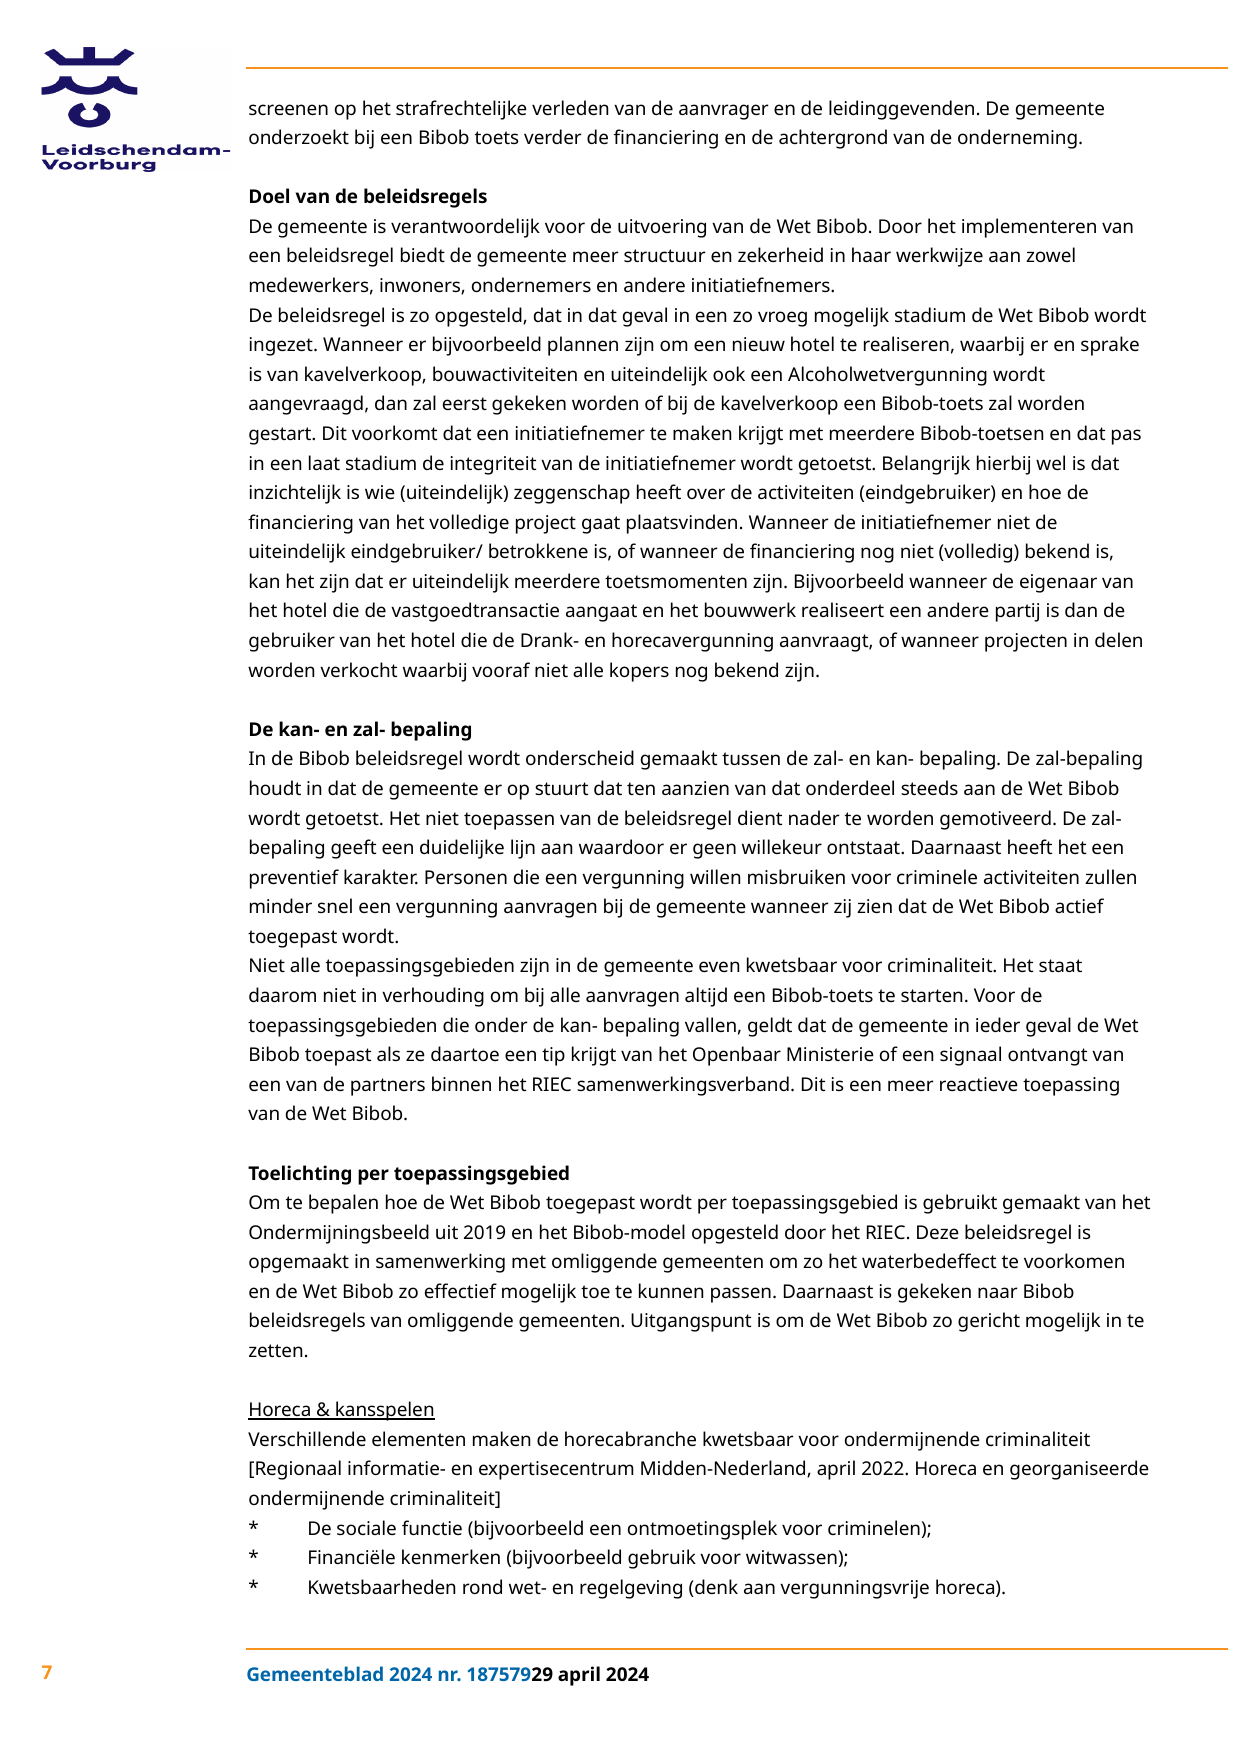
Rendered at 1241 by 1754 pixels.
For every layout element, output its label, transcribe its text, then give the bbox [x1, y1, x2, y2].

text De gemeente is verantwoordelijk voor de uitvoering van de Wet Bibob. Door het implementeren van een beleidsregel biedt de gemeente meer structuur en zekerheid in haar werkwijze aan zowel medewerkers, inwoners, ondernemers en andere initiatiefnemers. [248, 213, 1152, 298]
list De sociale functie (bijvoorbeeld een ontmoetingsplek voor criminelen); [248, 1515, 1152, 1541]
text Toelichting per toepassingsgebied [248, 1160, 1152, 1186]
picture [41, 47, 231, 172]
text Niet alle toepassingsgebieden zijn in de gemeente even kwetsbaar voor criminaliteit. Het staat daarom niet in verhouding om bij alle aanvragen altijd een Bibob-toets te starten. Voor de toepassingsgebieden die onder de kan- bepaling vallen, geldt dat de gemeente in ieder geval de Wet Bibob toepast als ze daartoe een tip krijgt van het Openbaar Ministerie of een signaal ontvangt van een van de partners binnen het RIEC samenwerkingsverband. Dit is een meer reactieve toepassing van de Wet Bibob. [248, 953, 1152, 1126]
text Om te bepalen hoe de Wet Bibob toegepast wordt per toepassingsgebied is gebruikt gemaakt van het Ondermijningsbeeld uit 2019 en het Bibob-model opgesteld door het RIEC. Deze beleidsregel is opgemaakt in samenwerking met omliggende gemeenten om zo het waterbedeffect te voorkomen en de Wet Bibob zo effectief mogelijk toe te kunnen passen. Daarnaast is gekeken naar Bibob beleidsregels van omliggende gemeenten. Uitgangspunt is om de Wet Bibob zo gericht mogelijk in te zetten. [248, 1189, 1152, 1363]
list Kwetsbaarheden rond wet- en regelgeving (denk aan vergunningsvrije horeca). [248, 1574, 1152, 1600]
text Verschillende elementen maken de horecabranche kwetsbaar voor ondermijnende criminaliteit [Regionaal informatie- en expertisecentrum Midden-Nederland, april 2022. Horeca en georganiseerde ondermijnende criminaliteit] [248, 1426, 1152, 1511]
text Doel van de beleidsregels [248, 183, 1152, 209]
text De beleidsregel is zo opgesteld, dat in dat geval in een zo vroeg mogelijk stadium de Wet Bibob wordt ingezet. Wanneer er bijvoorbeeld plannen zijn om een nieuw hotel te realiseren, waarbij er en sprake is van kavelverkoop, bouwactiviteiten en uiteindelijk ook een Alcoholwetvergunning wordt aangevraagd, dan zal eerst gekeken worden of bij de kavelverkoop een Bibob-toets zal worden gestart. Dit voorkomt dat een initiatiefnemer te maken krijgt met meerdere Bibob-toetsen en dat pas in een laat stadium de integriteit van de initiatiefnemer wordt getoetst. Belangrijk hierbij wel is dat inzichtelijk is wie (uiteindelijk) zeggenschap heeft over de activiteiten (eindgebruiker) en hoe de financiering van het volledige project gaat plaatsvinden. Wanneer de initiatiefnemer niet de uiteindelijk eindgebruiker/ betrokkene is, of wanneer de financiering nog niet (volledig) bekend is, kan het zijn dat er uiteindelijk meerdere toetsmomenten zijn. Bijvoorbeeld wanneer de eigenaar van het hotel die de vastgoedtransactie aangaat en het bouwwerk realiseert een andere partij is dan de gebruiker van het hotel die de Drank- en horecavergunning aanvraagt, of wanneer projecten in delen worden verkocht waarbij vooraf niet alle kopers nog bekend zijn. [248, 302, 1152, 683]
text Horeca & kansspelen [248, 1396, 1152, 1422]
text screenen op het strafrechtelijke verleden van de aanvrager en de leidinggevenden. De gemeente onderzoekt bij een Bibob toets verder de financiering en de achtergrond van de onderneming. [248, 95, 1152, 150]
text In de Bibob beleidsregel wordt onderscheid gemaakt tussen de zal- en kan- bepaling. De zal-bepaling houdt in dat de gemeente er op stuurt dat ten aanzien van dat onderdeel steeds aan de Wet Bibob wordt getoetst. Het niet toepassen van de beleidsregel dient nader te worden gemotiveerd. De zal-bepaling geeft een duidelijke lijn aan waardoor er geen willekeur ontstaat. Daarnaast heeft het een preventief karakter. Personen die een vergunning willen misbruiken voor criminele activiteiten zullen minder snel een vergunning aanvragen bij de gemeente wanneer zij zien dat de Wet Bibob actief toegepast wordt. [248, 746, 1152, 949]
text De kan- en zal- bepaling [248, 716, 1152, 742]
list Financiële kenmerken (bijvoorbeeld gebruik voor witwassen); [248, 1544, 1152, 1570]
